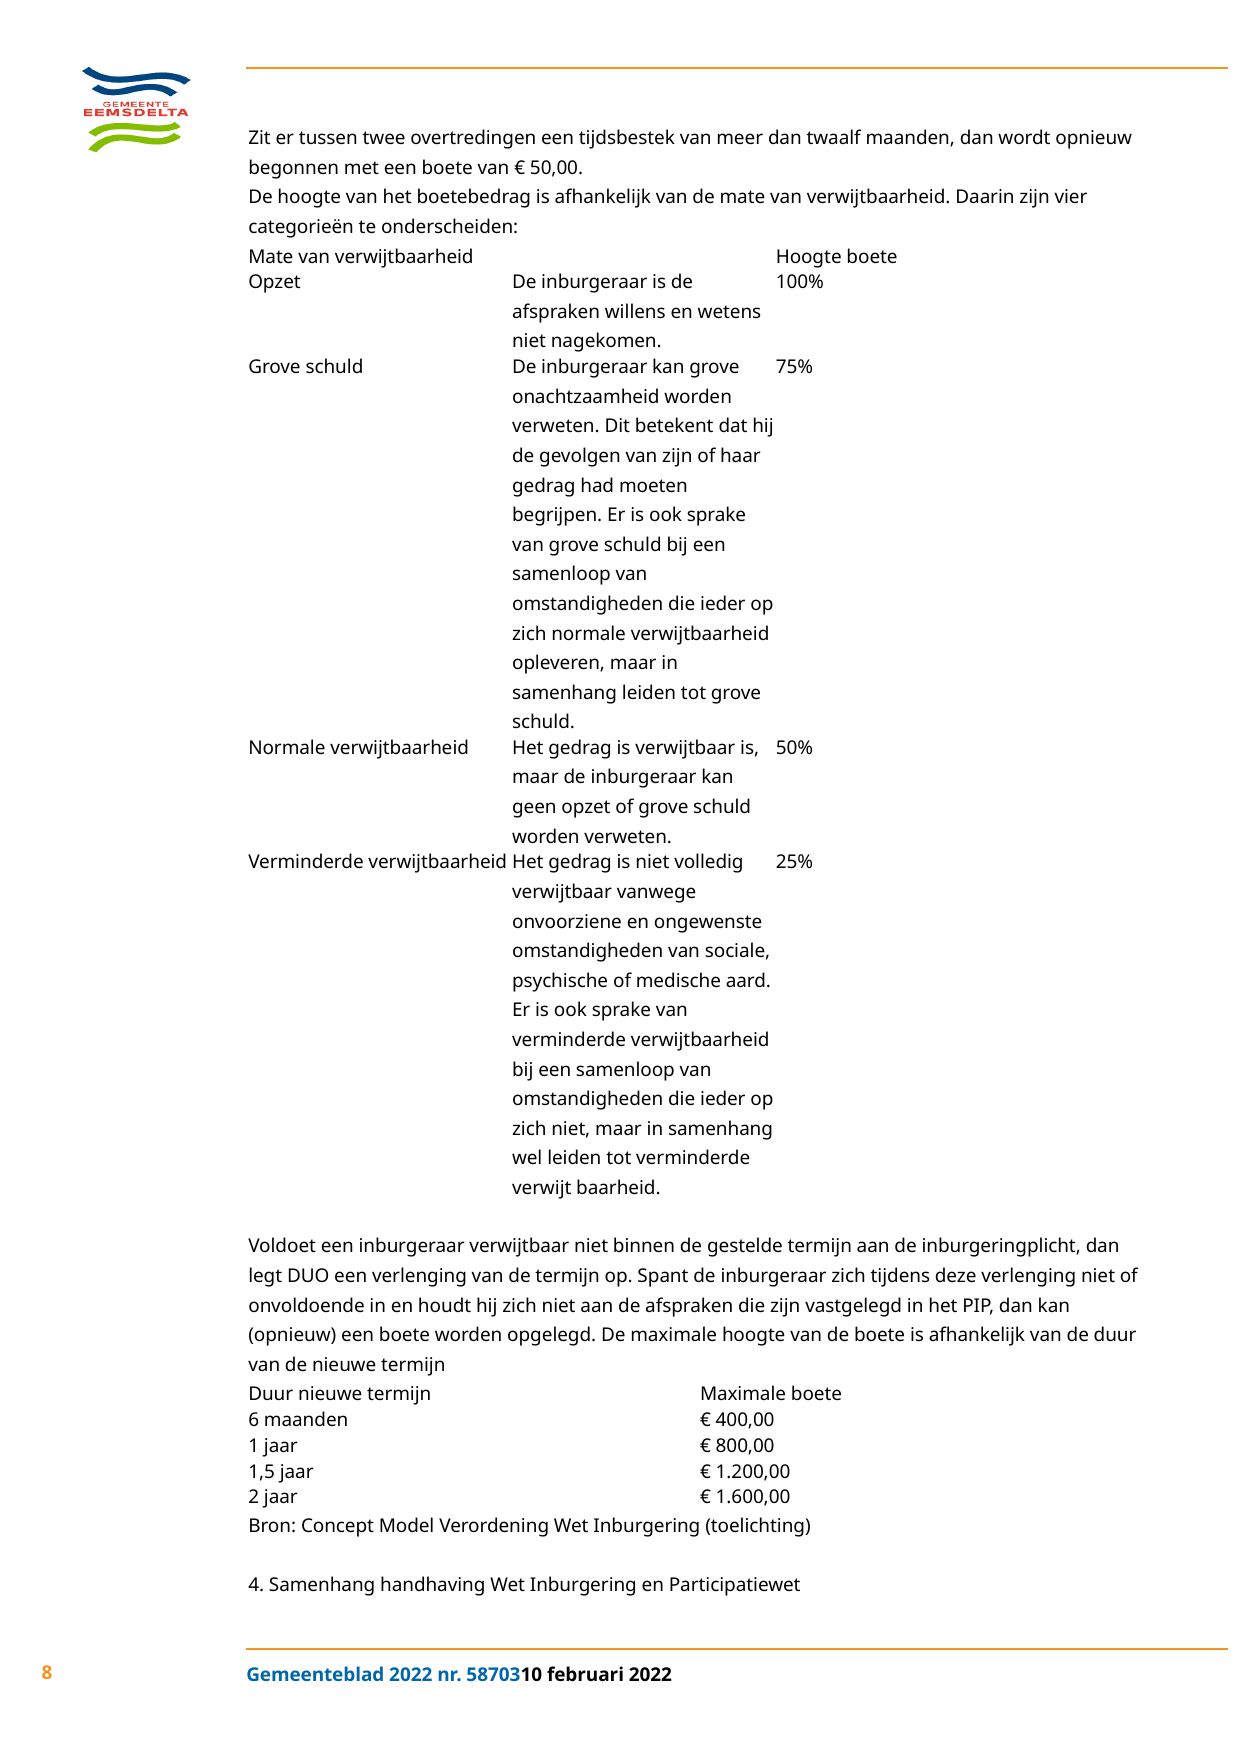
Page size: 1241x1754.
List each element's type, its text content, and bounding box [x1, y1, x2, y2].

text 4. Samenhang handhaving Wet Inburgering en Participatiewet [248, 1572, 1152, 1597]
table_cell De inburgeraar kan grove onachtzaamheid worden verweten. Dit betekent dat hij de gevolgen van zijn of haar gedrag had moeten begrijpen. Er is ook sprake van grove schuld bij een samenloop van omstandigheden die ieder op zich normale verwijtbaarheid opleveren, maar in samenhang leiden tot grove schuld. [512, 354, 776, 734]
text Voldoet een inburgeraar verwijtbaar niet binnen de gestelde termijn aan de inburgeringplicht, dan legt DUO een verlenging van de termijn op. Spant de inburgeraar zich tijdens deze verlenging niet of onvoldoende in en houdt hij zich niet aan de afspraken die zijn vastgelegd in het PIP, dan kan (opnieuw) een boete worden opgelegd. De maximale hoogte van de boete is afhankelijk van de duur van de nieuwe termijn [248, 1233, 1152, 1377]
table_cell 1,5 jaar [248, 1458, 700, 1483]
table_cell 75% [776, 354, 1039, 734]
table_header Duur nieuwe termijn [248, 1381, 700, 1406]
text Bron: Concept Model Verordening Wet Inburgering (toelichting) [248, 1512, 1152, 1538]
table_cell € 800,00 [700, 1432, 1152, 1458]
table_cell Het gedrag is verwijtbaar is, maar de inburgeraar kan geen opzet of grove schuld worden verweten. [512, 734, 776, 849]
table_cell Normale verwijtbaarheid [248, 734, 512, 849]
table_cell € 1.200,00 [700, 1458, 1152, 1483]
table_header Hoogte boete [776, 243, 1039, 268]
table_cell Grove schuld [248, 354, 512, 734]
table_cell € 400,00 [700, 1406, 1152, 1432]
table_cell 2 jaar [248, 1484, 700, 1509]
table_cell 25% [776, 849, 1039, 1200]
table_header Maximale boete [700, 1381, 1152, 1406]
table_cell 100% [776, 269, 1039, 353]
table_cell Het gedrag is niet volledig verwijtbaar vanwege onvoorziene en ongewenste omstandigheden van sociale, psychische of medische aard. Er is ook sprake van verminderde verwijtbaarheid bij een samenloop van omstandigheden die ieder op zich niet, maar in samenhang wel leiden tot verminderde verwijt baarheid. [512, 849, 776, 1200]
text De hoogte van het boetebedrag is afhankelijk van de mate van verwijtbaarheid. Daarin zijn vier categorieën te onderscheiden: [248, 183, 1152, 239]
table_cell 6 maanden [248, 1406, 700, 1432]
table_cell 50% [776, 734, 1039, 849]
table_cell Opzet [248, 269, 512, 353]
picture [41, 47, 231, 172]
table_cell Verminderde verwijtbaarheid [248, 849, 512, 1200]
table_cell € 1.600,00 [700, 1484, 1152, 1509]
text Zit er tussen twee overtredingen een tijdsbestek van meer dan twaalf maanden, dan wordt opnieuw begonnen met een boete van € 50,00. [248, 124, 1152, 180]
table_header [512, 243, 776, 268]
table_header Mate van verwijtbaarheid [248, 243, 512, 268]
table_cell 1 jaar [248, 1432, 700, 1458]
table_cell De inburgeraar is de afspraken willens en wetens niet nagekomen. [512, 269, 776, 353]
